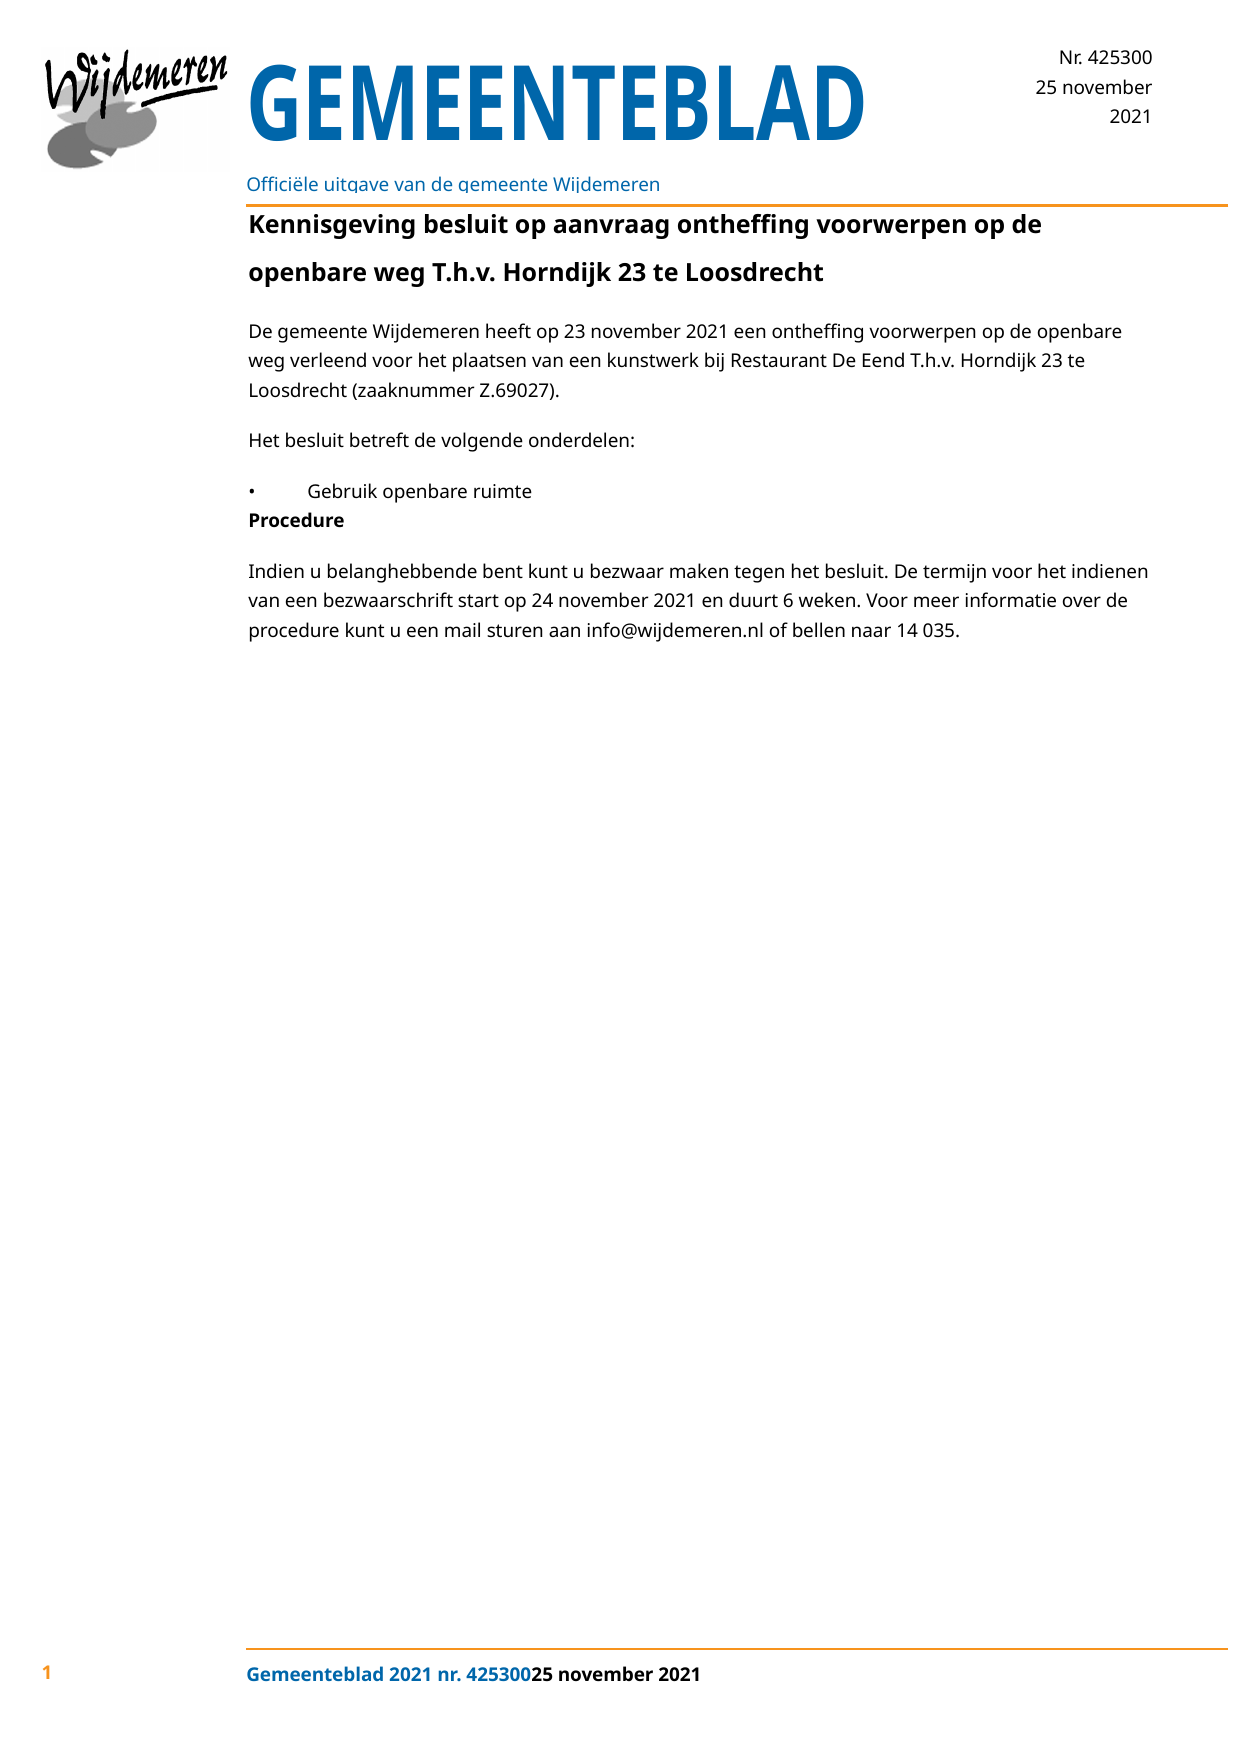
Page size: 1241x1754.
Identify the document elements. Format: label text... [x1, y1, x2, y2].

text Kennisgeving besluit op aanvraag ontheffing voorwerpen op de openbare weg T.h.v. Horndijk 23 te Loosdrecht [248, 207, 1152, 288]
text Procedure [248, 507, 1152, 533]
text De gemeente Wijdemeren heeft op 23 november 2021 een ontheffing voorwerpen op de openbare weg verleend voor het plaatsen van een kunstwerk bij Restaurant De Eend T.h.v. Horndijk 23 te Loosdrecht (zaaknummer Z.69027). [248, 318, 1152, 403]
text Indien u belanghebbende bent kunt u bezwaar maken tegen het besluit. De termijn voor het indienen van een bezwaarschrift start op 24 november 2021 en duurt 6 weken. Voor meer informatie over de procedure kunt u een mail sturen aan info@wijdemeren.nl of bellen naar 14 035. [248, 558, 1152, 643]
list Gebruik openbare ruimte [248, 478, 1152, 504]
picture [41, 47, 231, 172]
text Het besluit betreft de volgende onderdelen: [248, 427, 1152, 453]
